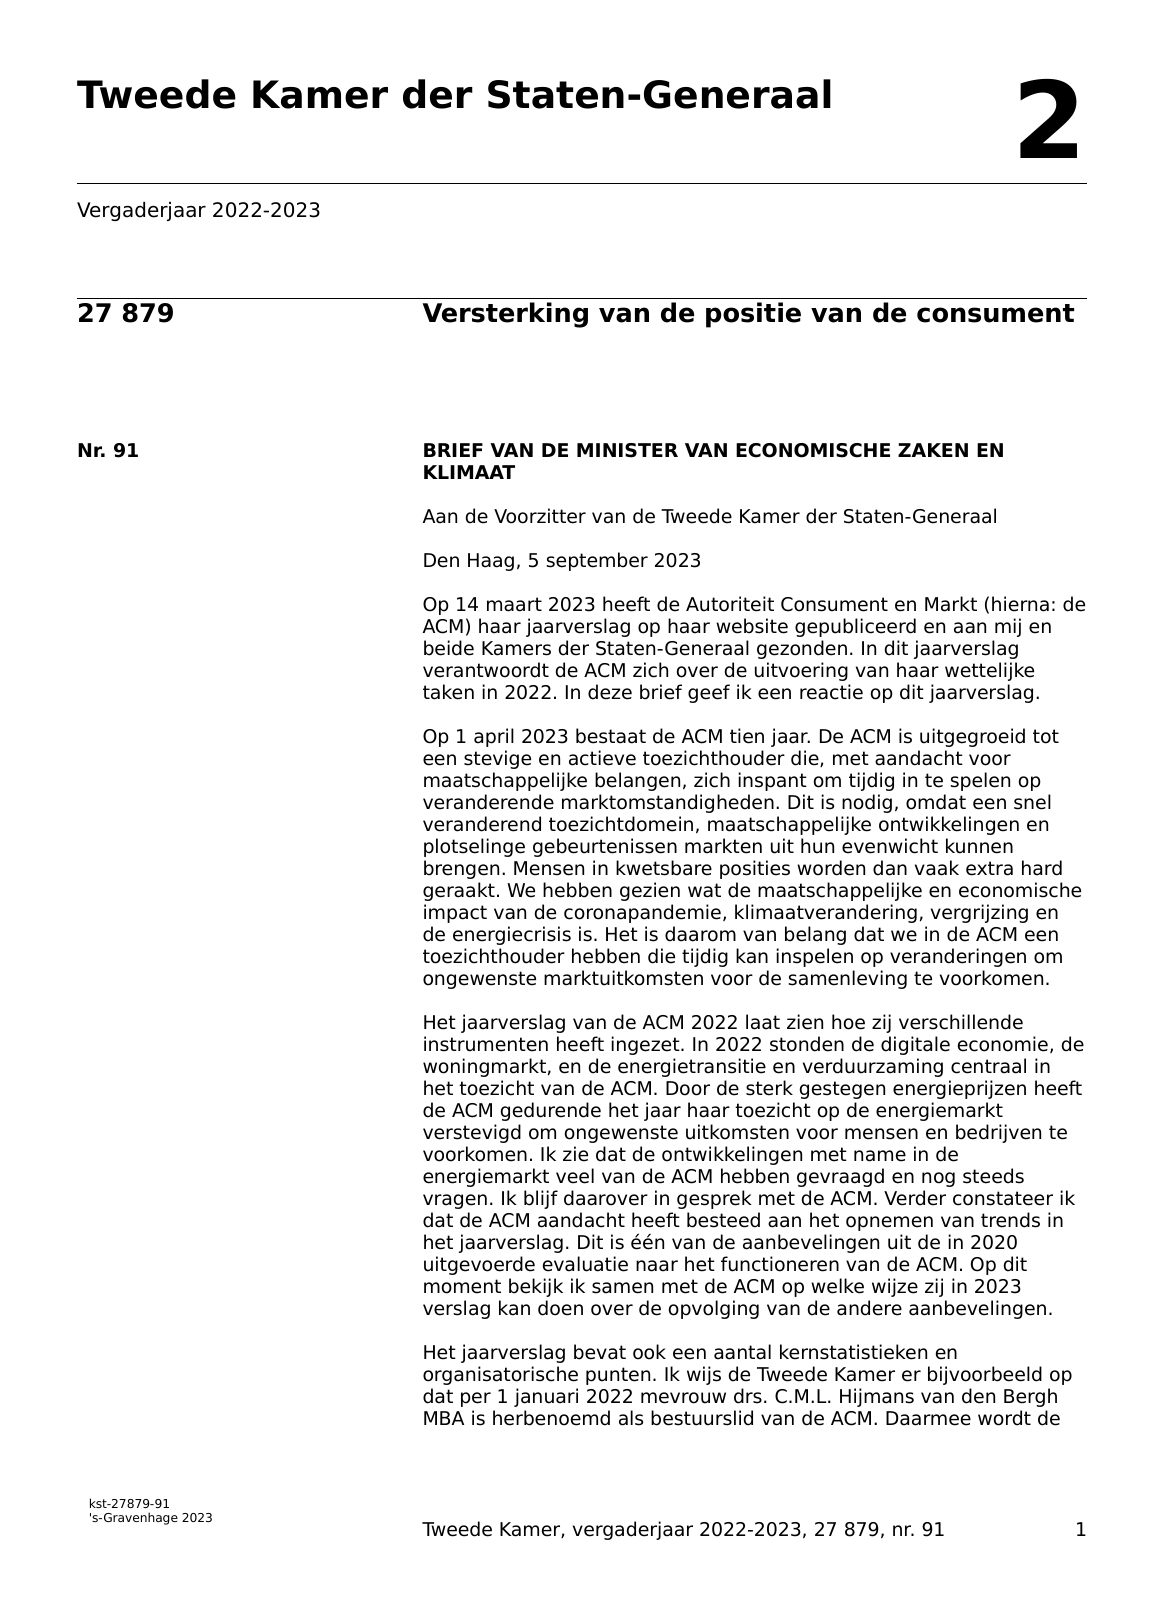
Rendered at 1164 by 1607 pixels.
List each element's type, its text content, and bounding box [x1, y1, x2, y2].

table_header Tweede Kamer der Staten-Generaal [77, 59, 886, 183]
text Den Haag, 5 september 2023 [422, 550, 1087, 572]
text 's-Gravenhage 2023 [88, 1511, 323, 1525]
text Op 1 april 2023 bestaat de ACM tien jaar. De ACM is uitgegroeid tot een stevige en actieve toezichthouder die, met aandacht voor maatschappelijke belangen, zich inspant om tijdig in te spelen op veranderende marktomstandigheden. Dit is nodig, omdat een snel veranderend toezichtdomein, maatschappelijke ontwikkelingen en plotselinge gebeurtenissen markten uit hun evenwicht kunnen brengen. Mensen in kwetsbare posities worden dan vaak extra hard geraakt. We hebben gezien wat de maatschappelijke en economische impact van de coronapandemie, klimaatverandering, vergrijzing en de energiecrisis is. Het is daarom van belang dat we in de ACM een toezichthouder hebben die tijdig kan inspelen op veranderingen om ongewenste marktuitkomsten voor de samenleving te voorkomen. [422, 726, 1087, 990]
text kst-27879-91 [88, 1497, 323, 1511]
text Het jaarverslag bevat ook een aantal kernstatistieken en organisatorische punten. Ik wijs de Tweede Kamer er bijvoorbeeld op dat per 1 januari 2022 mevrouw drs. C.M.L. Hijmans van den Bergh MBA is herbenoemd als bestuurslid van de ACM. Daarmee wordt de [422, 1342, 1087, 1430]
text Het jaarverslag van de ACM 2022 laat zien hoe zij verschillende instrumenten heeft ingezet. In 2022 stonden de digitale economie, de woningmarkt, en de energietransitie en verduurzaming centraal in het toezicht van de ACM. Door de sterk gestegen energieprijzen heeft de ACM gedurende het jaar haar toezicht op de energiemarkt verstevigd om ongewenste uitkomsten voor mensen en bedrijven te voorkomen. Ik zie dat de ontwikkelingen met name in de energiemarkt veel van de ACM hebben gevraagd en nog steeds vragen. Ik blijf daarover in gesprek met de ACM. Verder constateer ik dat de ACM aandacht heeft besteed aan het opnemen van trends in het jaarverslag. Dit is één van de aanbevelingen uit de in 2020 uitgevoerde evaluatie naar het functioneren van de ACM. Op dit moment bekijk ik samen met de ACM op welke wijze zij in 2023 verslag kan doen over de opvolging van de andere aanbevelingen. [422, 1012, 1087, 1320]
table_cell Vergaderjaar 2022-2023 [77, 184, 1087, 298]
text Aan de Voorzitter van de Tweede Kamer der Staten-Generaal [422, 506, 1087, 528]
table_header 2 [886, 59, 1087, 183]
text Op 14 maart 2023 heeft de Autoriteit Consument en Markt (hierna: de ACM) haar jaarverslag op haar website gepubliceerd en aan mij en beide Kamers der Staten-Generaal gezonden. In dit jaarverslag verantwoordt de ACM zich over de uitvoering van haar wettelijke taken in 2022. In deze brief geef ik een reactie op dit jaarverslag. [422, 594, 1087, 704]
subtitle 27 879 Versterking van de positie van de consument [77, 299, 1087, 329]
subtitle Nr. 91 BRIEF VAN DE MINISTER VAN ECONOMISCHE ZAKEN EN KLIMAAT [77, 440, 1087, 484]
